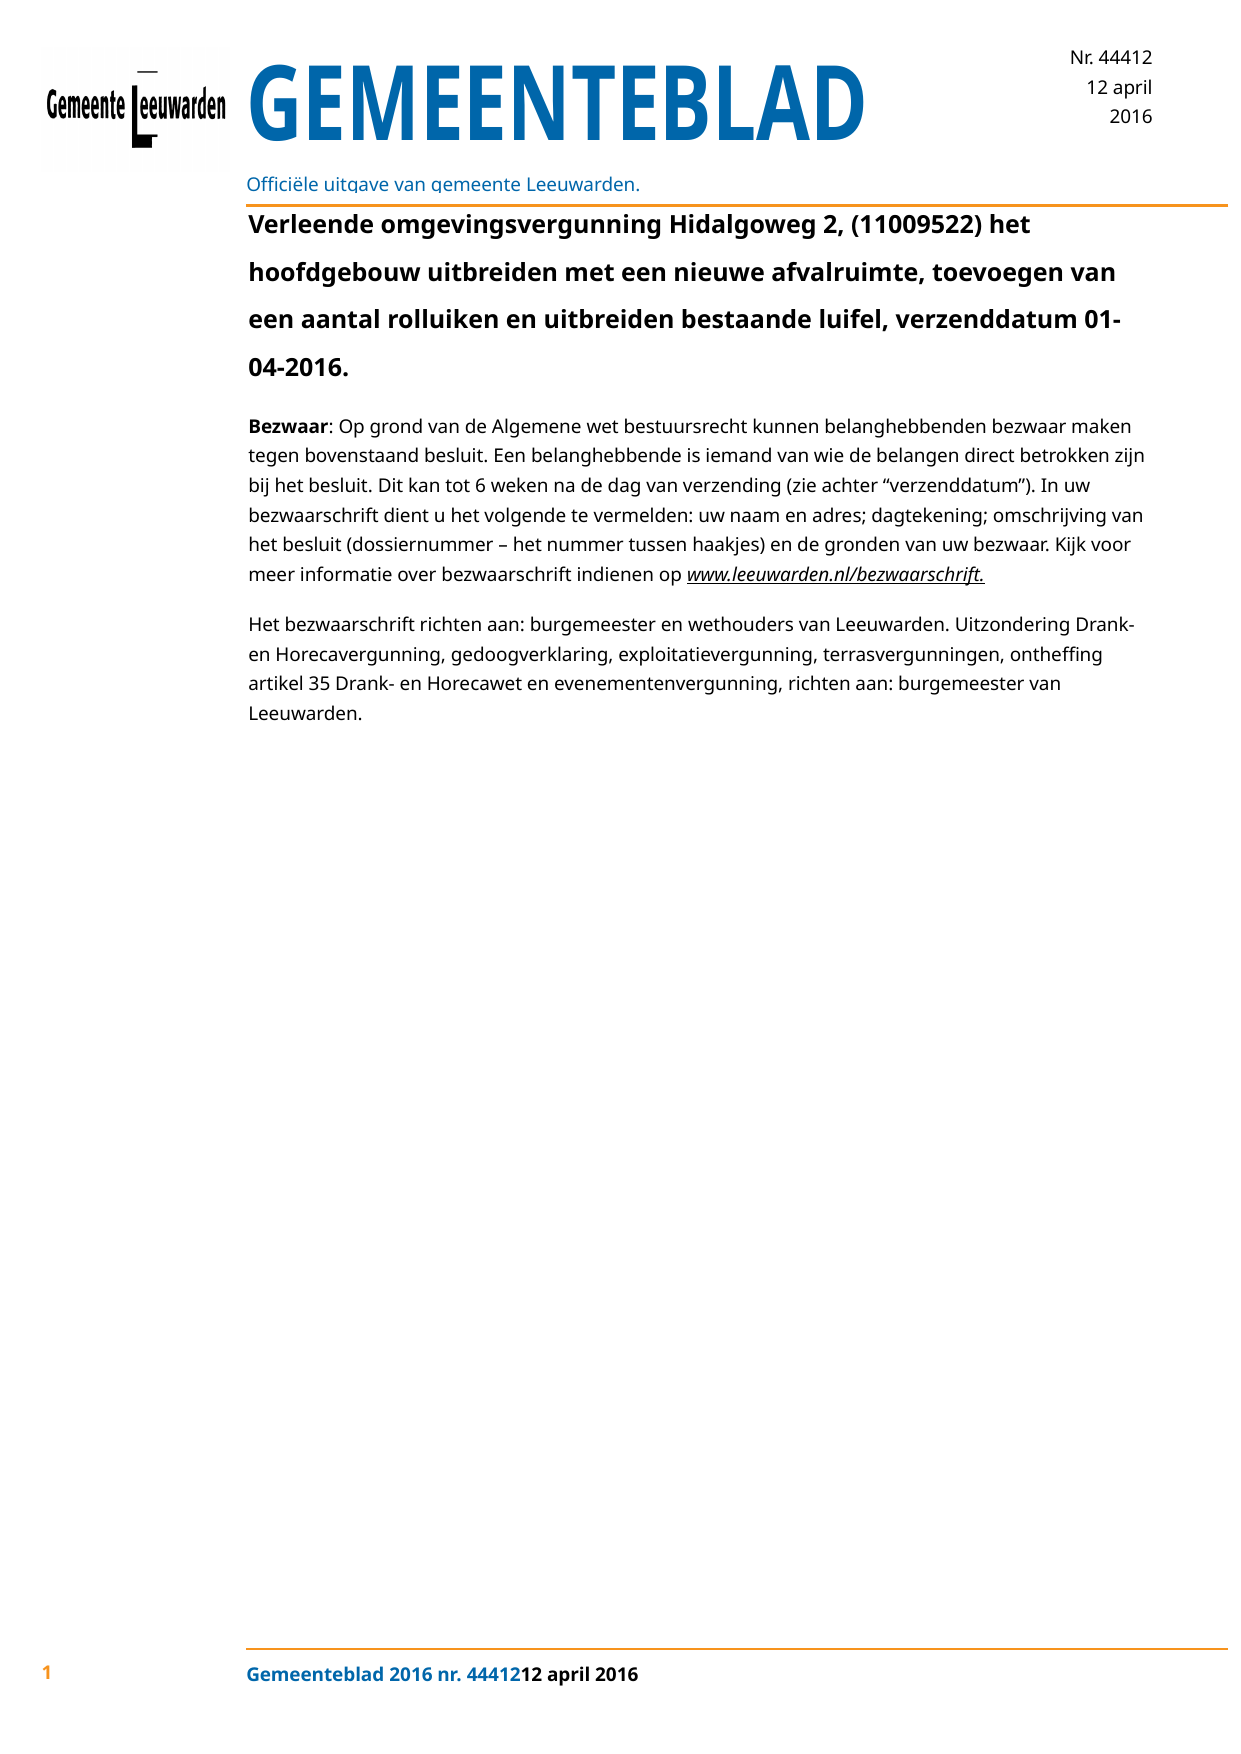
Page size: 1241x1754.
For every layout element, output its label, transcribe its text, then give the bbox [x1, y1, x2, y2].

text Verleende omgevingsvergunning Hidalgoweg 2, (11009522) het hoofdgebouw uitbreiden met een nieuwe afvalruimte, toevoegen van een aantal rolluiken en uitbreiden bestaande luifel, verzenddatum 01-04-2016. [248, 207, 1152, 384]
text Bezwaar: Op grond van de Algemene wet bestuursrecht kunnen belanghebbenden bezwaar maken tegen bovenstaand besluit. Een belanghebbende is iemand van wie de belangen direct betrokken zijn bij het besluit. Dit kan tot 6 weken na de dag van verzending (zie achter “verzenddatum”). In uw bezwaarschrift dient u het volgende te vermelden: uw naam en adres; dagtekening; omschrijving van het besluit (dossiernummer – het nummer tussen haakjes) en de gronden van uw bezwaar. Kijk voor meer informatie over bezwaarschrift indienen op www.leeuwarden.nl/bezwaarschrift. [248, 413, 1152, 587]
picture [41, 47, 231, 172]
text Het bezwaarschrift richten aan: burgemeester en wethouders van Leeuwarden. Uitzondering Drank- en Horecavergunning, gedoogverklaring, exploitatievergunning, terrasvergunningen, ontheffing artikel 35 Drank- en Horecawet en evenementenvergunning, richten aan: burgemeester van Leeuwarden. [248, 611, 1152, 726]
